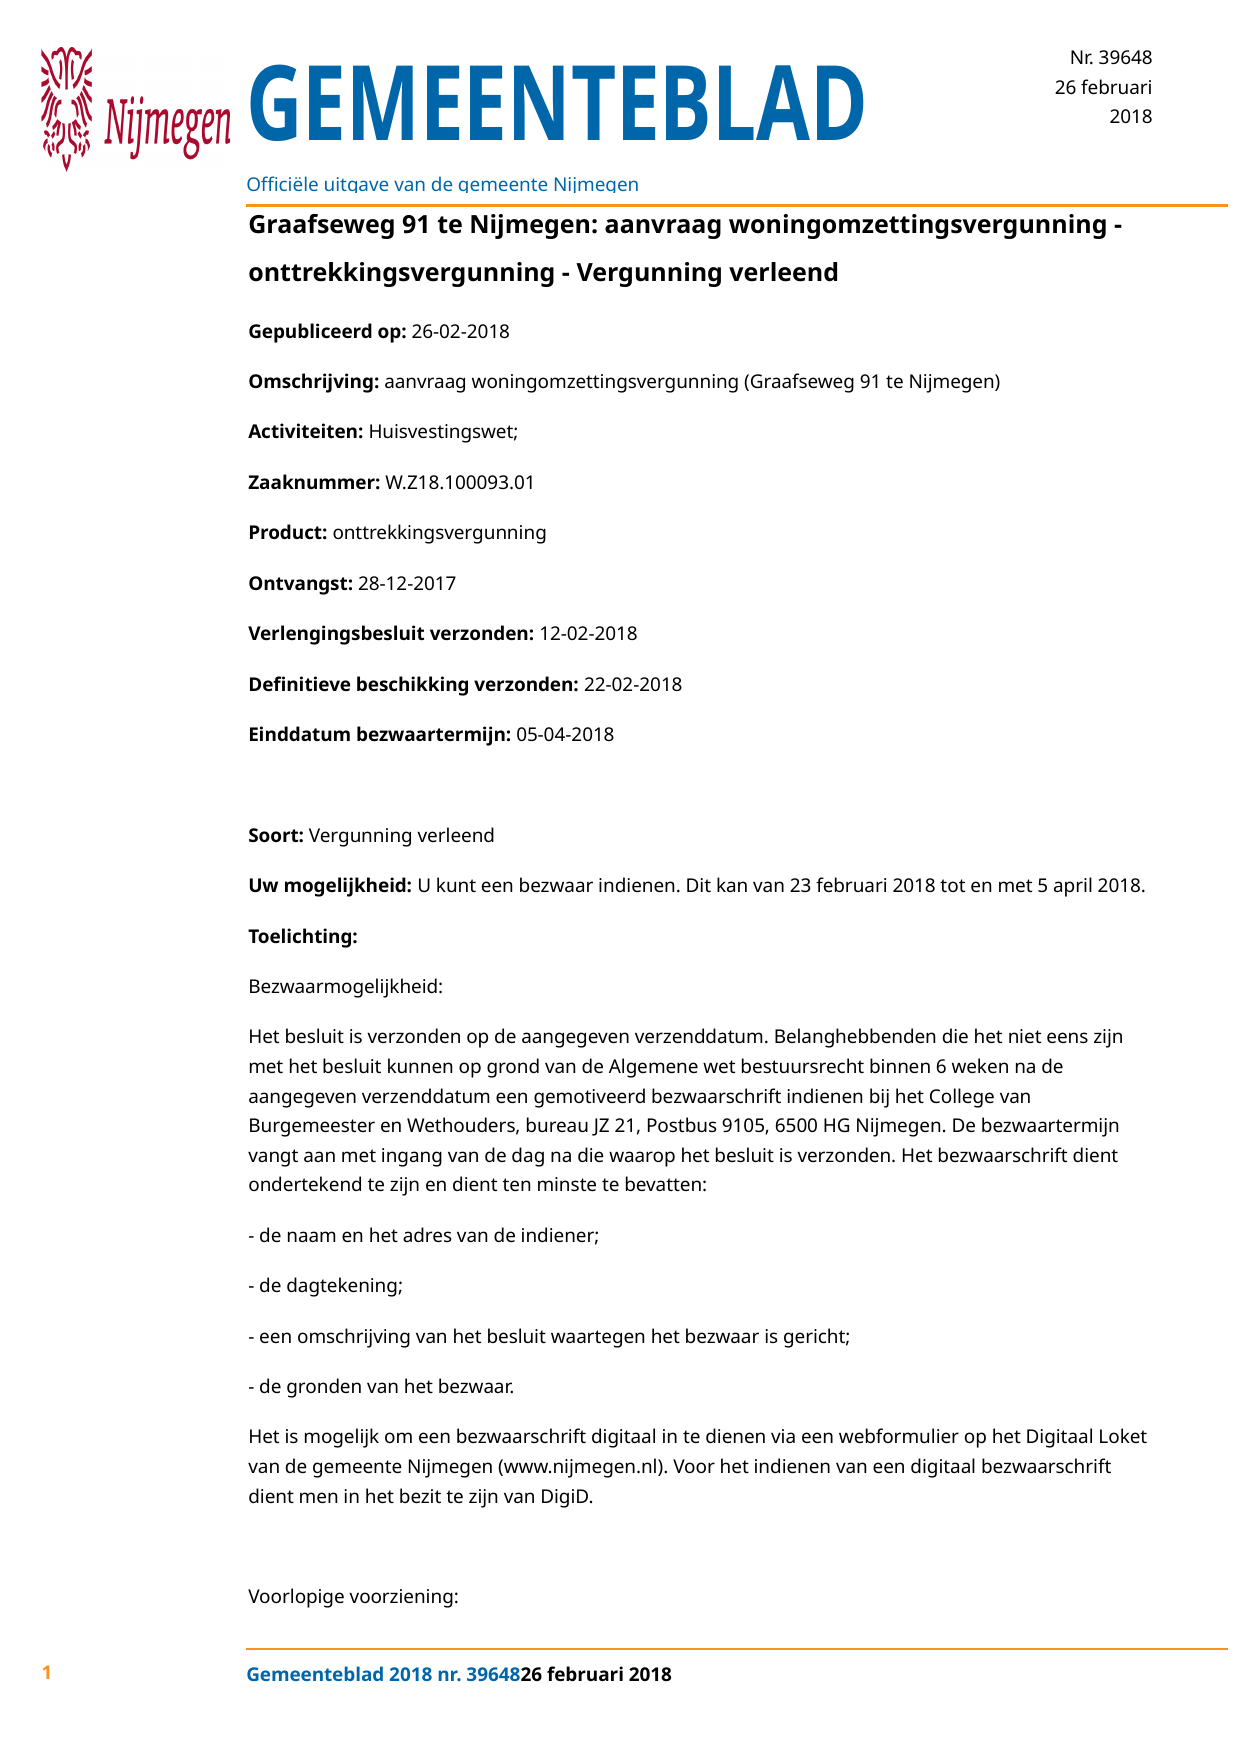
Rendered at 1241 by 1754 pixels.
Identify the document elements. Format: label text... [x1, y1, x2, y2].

text Het is mogelijk om een bezwaarschrift digitaal in te dienen via een webformulier op het Digitaal Loket van de gemeente Nijmegen (www.nijmegen.nl). Voor het indienen van een digitaal bezwaarschrift dient men in het bezit te zijn van DigiD. [248, 1424, 1152, 1509]
text Activiteiten: Huisvestingswet; [248, 419, 1152, 444]
text Voorlopige voorziening: [248, 1584, 1152, 1609]
text Zaaknummer: W.Z18.100093.01 [248, 469, 1152, 495]
text Definitieve beschikking verzonden: 22-02-2018 [248, 671, 1152, 697]
text - de gronden van het bezwaar. [248, 1373, 1152, 1399]
picture [41, 47, 231, 172]
text Einddatum bezwaartermijn: 05-04-2018 [248, 721, 1152, 747]
text Verlengingsbesluit verzonden: 12-02-2018 [248, 620, 1152, 646]
text Ontvangst: 28-12-2017 [248, 570, 1152, 596]
text Bezwaarmogelijkheid: [248, 973, 1152, 999]
text - de dagtekening; [248, 1272, 1152, 1298]
text Product: onttrekkingsvergunning [248, 519, 1152, 545]
text Soort: Vergunning verleend [248, 822, 1152, 848]
text - de naam en het adres van de indiener; [248, 1222, 1152, 1248]
text Omschrijving: aanvraag woningomzettingsvergunning (Graafseweg 91 te Nijmegen) [248, 368, 1152, 394]
text - een omschrijving van het besluit waartegen het bezwaar is gericht; [248, 1323, 1152, 1349]
text Uw mogelijkheid: U kunt een bezwaar indienen. Dit kan van 23 februari 2018 tot en met 5 april 2018. [248, 872, 1152, 898]
text Graafseweg 91 te Nijmegen: aanvraag woningomzettingsvergunning - onttrekkingsvergunning - Vergunning verleend [248, 207, 1152, 288]
text Toelichting: [248, 923, 1152, 949]
text Gepubliceerd op: 26-02-2018 [248, 318, 1152, 344]
text Het besluit is verzonden op de aangegeven verzenddatum. Belanghebbenden die het niet eens zijn met het besluit kunnen op grond van de Algemene wet bestuursrecht binnen 6 weken na de aangegeven verzenddatum een gemotiveerd bezwaarschrift indienen bij het College van Burgemeester en Wethouders, bureau JZ 21, Postbus 9105, 6500 HG Nijmegen. De bezwaartermijn vangt aan met ingang van de dag na die waarop het besluit is verzonden. Het bezwaarschrift dient ondertekend te zijn en dient ten minste te bevatten: [248, 1024, 1152, 1197]
